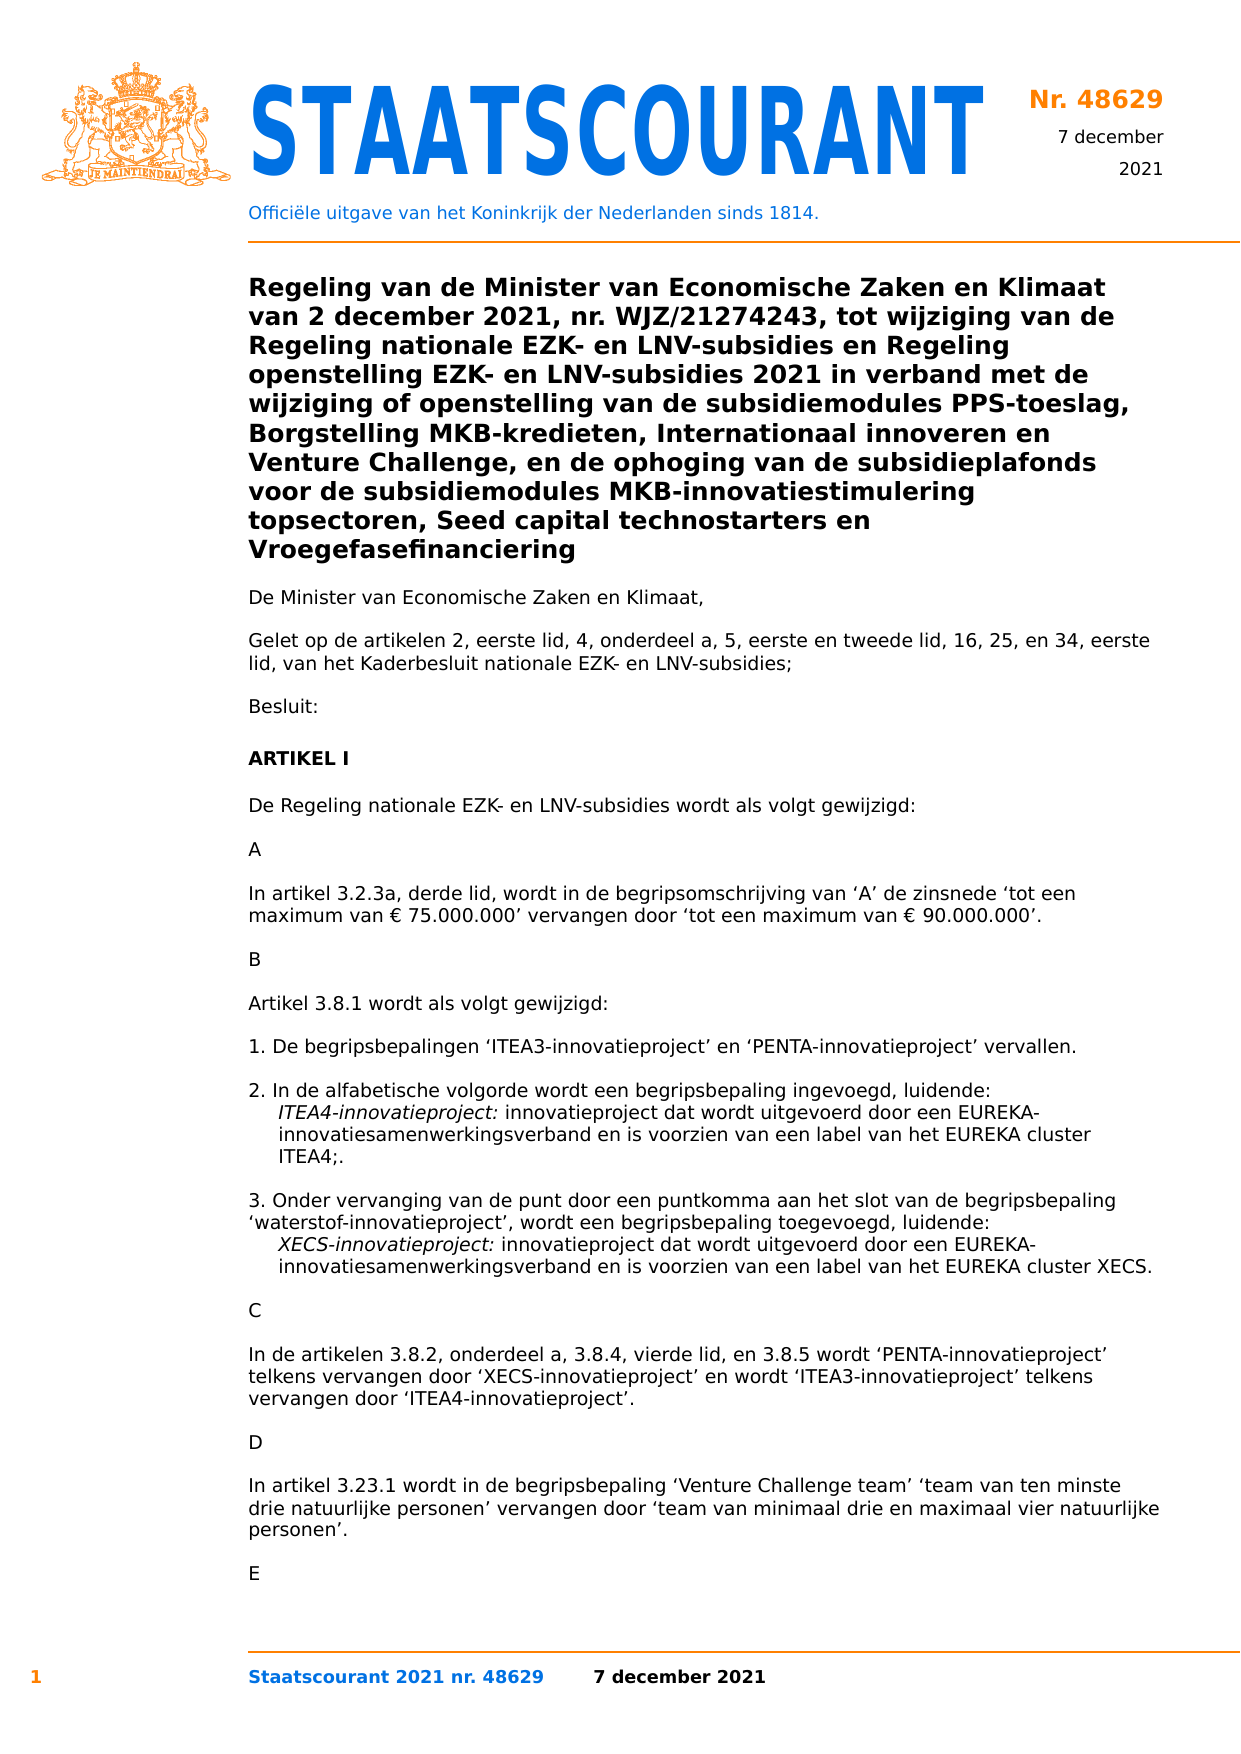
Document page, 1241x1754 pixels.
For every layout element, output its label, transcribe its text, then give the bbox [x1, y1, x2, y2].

text B [248, 949, 1163, 971]
text De Minister van Economische Zaken en Klimaat, [248, 587, 1163, 608]
picture [41, 62, 231, 186]
text XECS-innovatieproject: innovatieproject dat wordt uitgevoerd door een EUREKA-innovatiesamenwerkingsverband en is voorzien van een label van het EUREKA cluster XECS. [278, 1234, 1163, 1278]
text ITEA4-innovatieproject: innovatieproject dat wordt uitgevoerd door een EUREKA-innovatiesamenwerkingsverband en is voorzien van een label van het EUREKA cluster ITEA4;. [278, 1102, 1163, 1168]
text In artikel 3.23.1 wordt in de begripsbepaling ‘Venture Challenge team’ ‘team van ten minste drie natuurlijke personen’ vervangen door ‘team van minimaal drie en maximaal vier natuurlijke personen’. [248, 1475, 1163, 1541]
text 3. Onder vervanging van de punt door een puntkomma aan het slot van de begripsbepaling ‘waterstof-innovatieproject’, wordt een begripsbepaling toegevoegd, luidende: [248, 1190, 1163, 1234]
subtitle ARTIKEL I [248, 748, 1163, 770]
text A [248, 839, 1163, 861]
text C [248, 1300, 1163, 1322]
table_header [25, 62, 248, 241]
table_cell Officiële uitgave van het Koninkrijk der Nederlanden sinds 1814. [248, 203, 1240, 241]
text 1. De begripsbepalingen ‘ITEA3-innovatieproject’ en ‘PENTA-innovatieproject’ vervallen. [248, 1036, 1163, 1058]
text Gelet op de artikelen 2, eerste lid, 4, onderdeel a, 5, eerste en tweede lid, 16, 25, en 34, eerste lid, van het Kaderbesluit nationale EZK- en LNV-subsidies; [248, 630, 1163, 674]
table_cell 7 december [998, 121, 1240, 153]
text Artikel 3.8.1 wordt als volgt gewijzigd: [248, 993, 1163, 1014]
table_cell 2021 [998, 153, 1240, 203]
table_header Nr. 48629 [998, 62, 1240, 121]
text De Regeling nationale EZK- en LNV-subsidies wordt als volgt gewijzigd: [248, 795, 1163, 817]
subtitle Regeling van de Minister van Economische Zaken en Klimaat van 2 december 2021, nr. WJZ/21274243, tot wijziging van de Regeling nationale EZK- en LNV-subsidies en Regeling openstelling EZK- en LNV-subsidies 2021 in verband met de wijziging of openstelling van de subsidiemodules PPS-toeslag, Borgstelling MKB-kredieten, Internationaal innoveren en Venture Challenge, en de ophoging van de subsidieplafonds voor de subsidiemodules MKB-innovatiestimulering topsectoren, Seed capital technostarters en Vroegefasefinanciering [248, 273, 1163, 565]
text D [248, 1432, 1163, 1453]
text In de artikelen 3.8.2, onderdeel a, 3.8.4, vierde lid, en 3.8.5 wordt ‘PENTA-innovatieproject’ telkens vervangen door ‘XECS-innovatieproject’ en wordt ‘ITEA3-innovatieproject’ telkens vervangen door ‘ITEA4-innovatieproject’. [248, 1344, 1163, 1410]
text In artikel 3.2.3a, derde lid, wordt in de begripsomschrijving van ‘A’ de zinsnede ‘tot een maximum van € 75.000.000’ vervangen door ‘tot een maximum van € 90.000.000’. [248, 883, 1163, 927]
text 2. In de alfabetische volgorde wordt een begripsbepaling ingevoegd, luidende: [248, 1080, 1163, 1102]
text E [248, 1563, 1163, 1585]
text Besluit: [248, 696, 1163, 718]
table_header STAATSCOURANT [248, 62, 998, 203]
